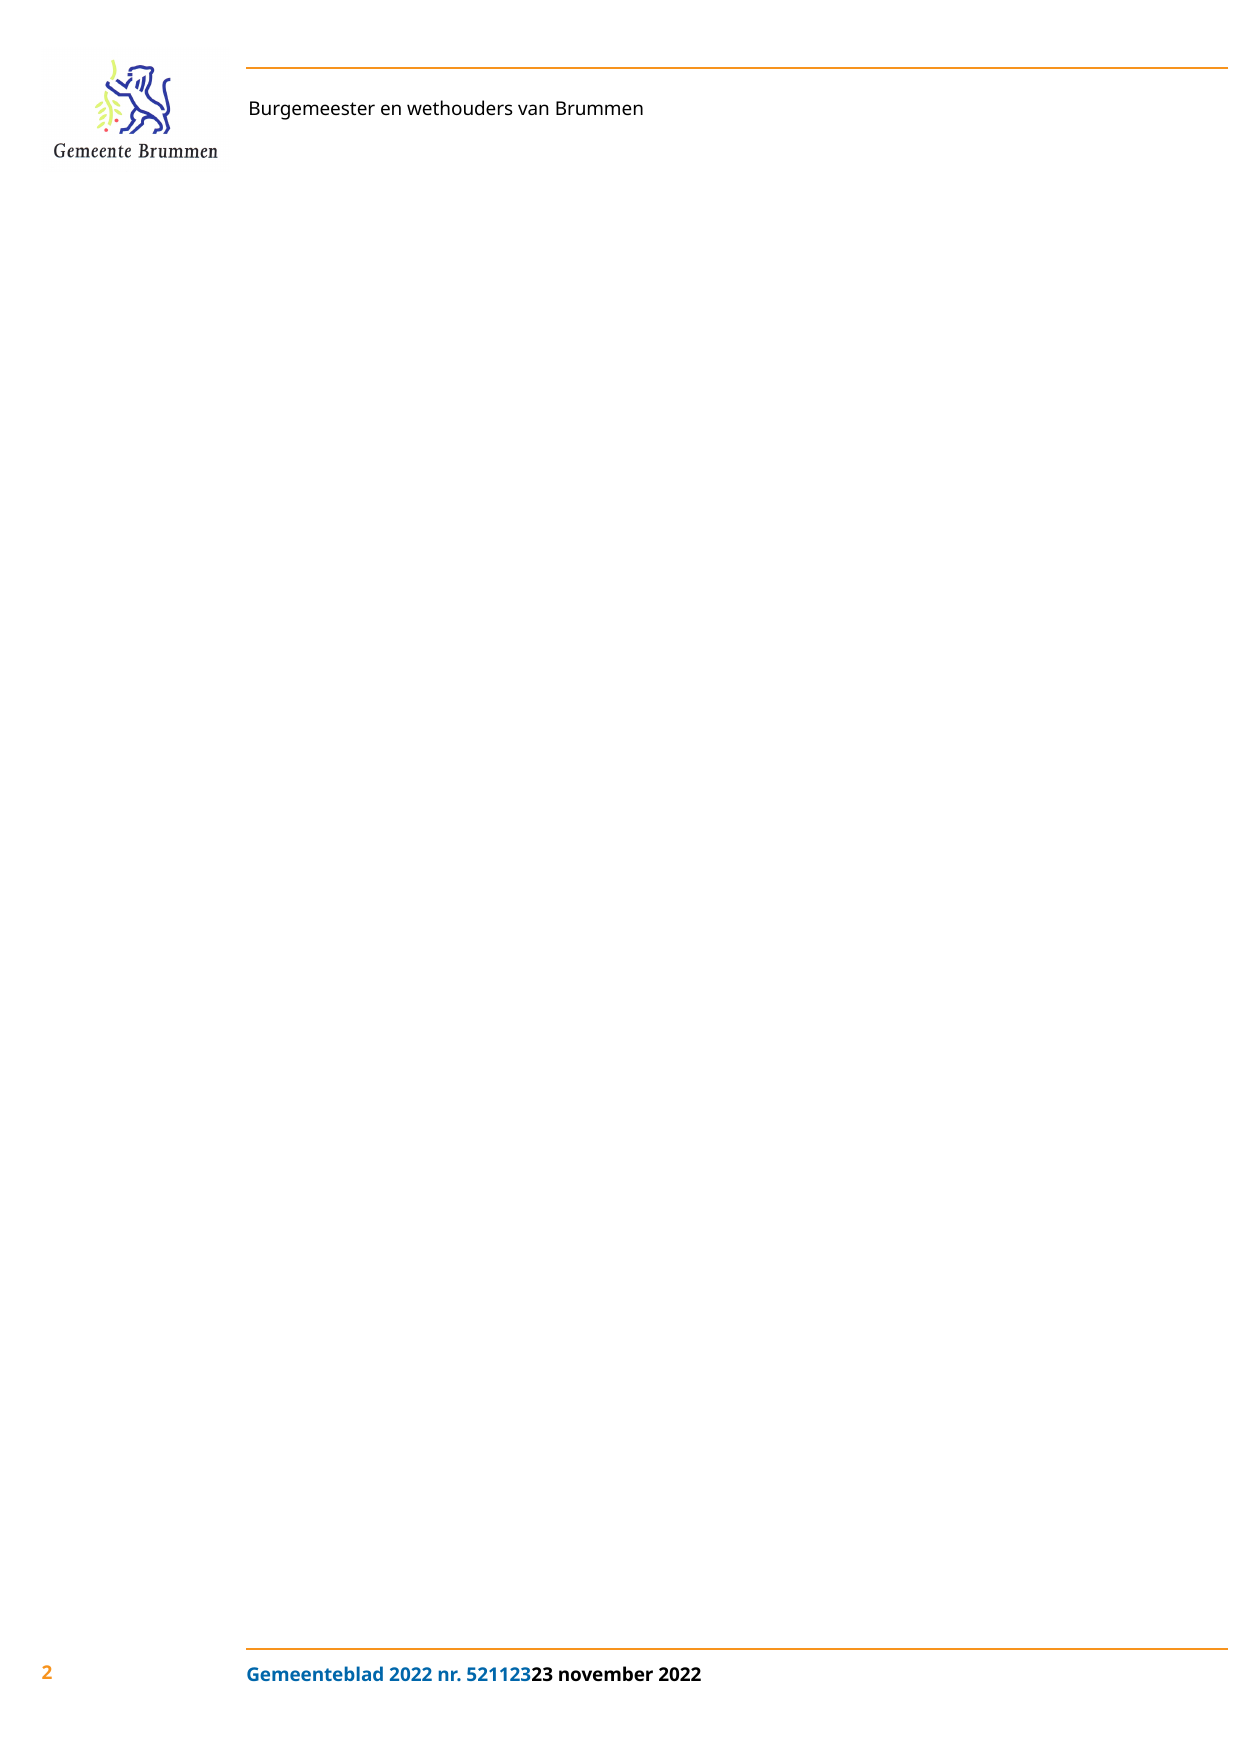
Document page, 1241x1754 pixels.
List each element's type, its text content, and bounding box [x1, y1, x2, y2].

text Burgemeester en wethouders van Brummen [248, 95, 1152, 121]
picture [41, 47, 231, 172]
